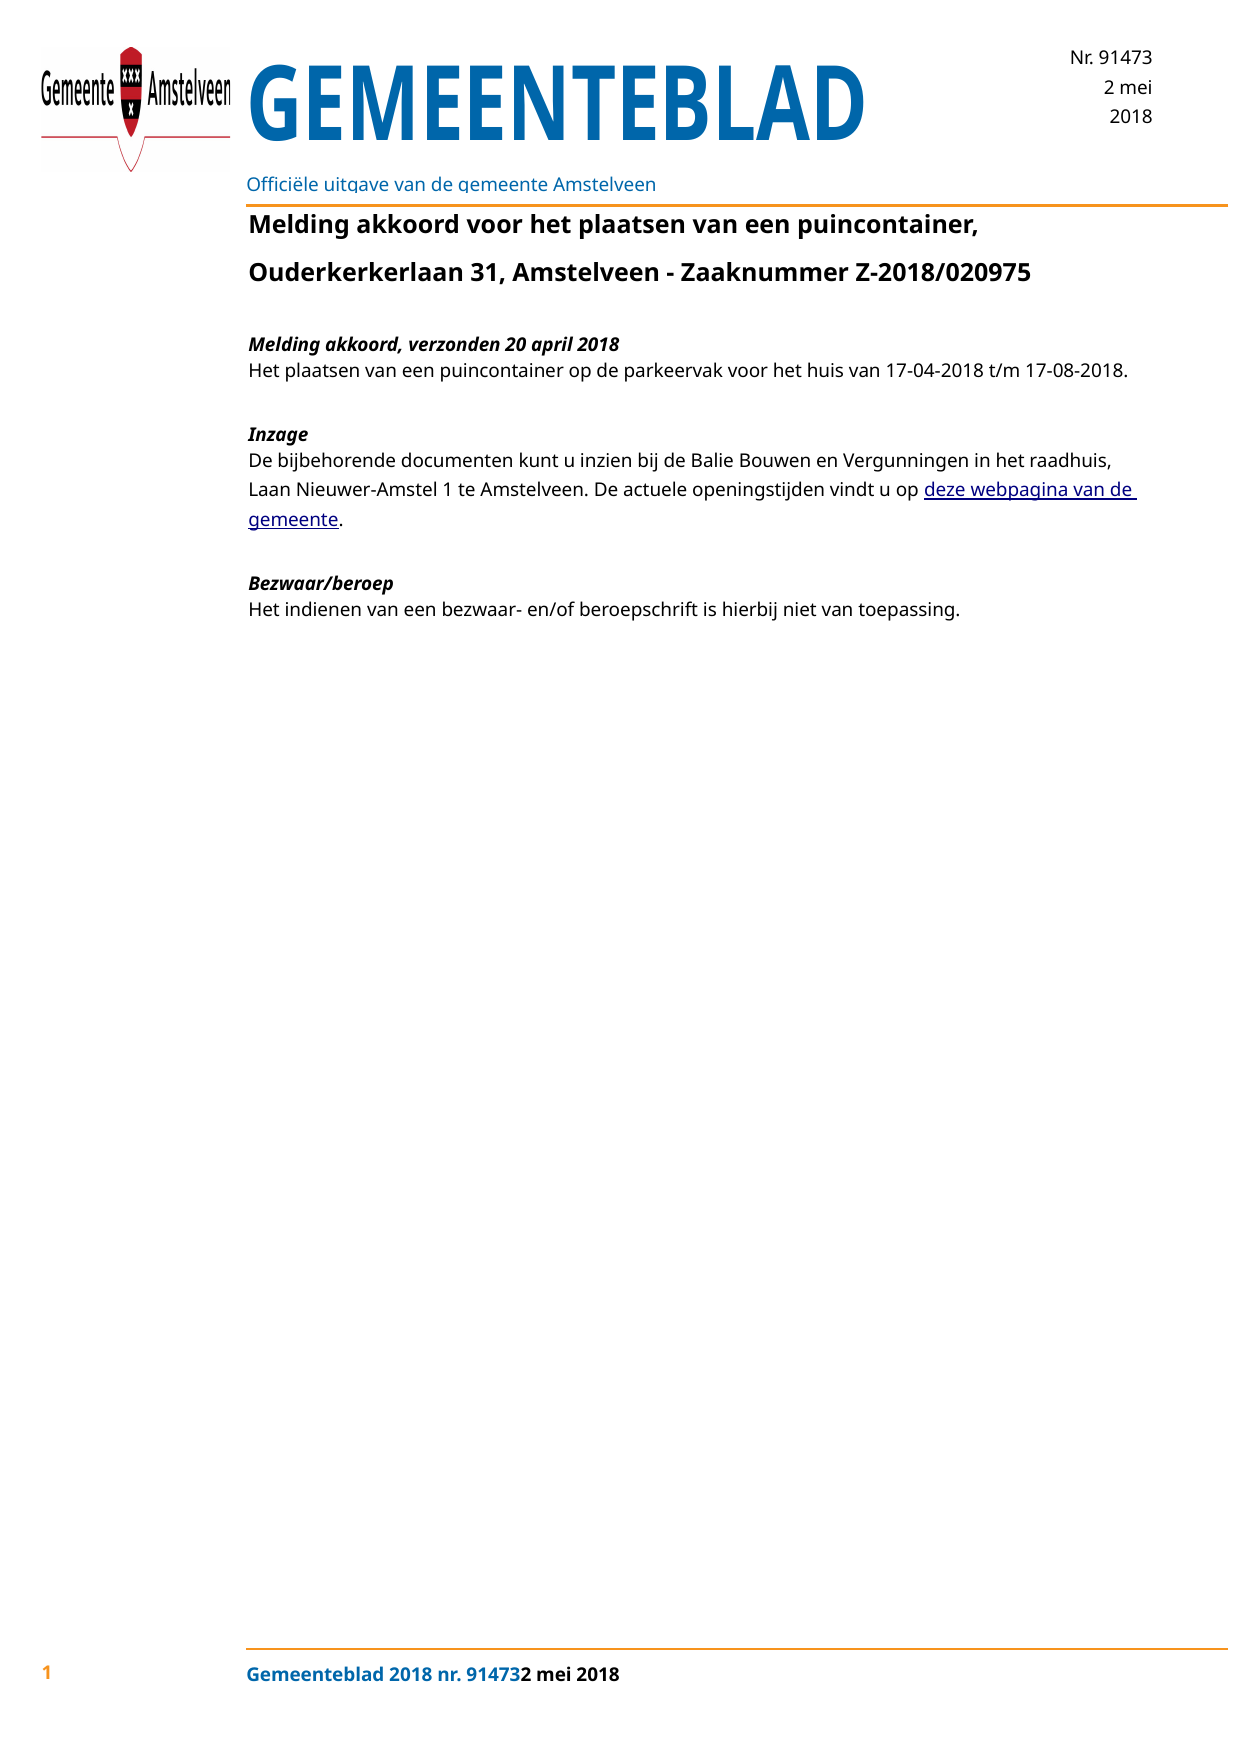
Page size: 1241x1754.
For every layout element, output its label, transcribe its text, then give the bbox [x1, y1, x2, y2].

text Melding akkoord voor het plaatsen van een puincontainer, Ouderkerkerlaan 31, Amstelveen - Zaaknummer Z-2018/020975 [248, 207, 1152, 288]
text Het plaatsen van een puincontainer op de parkeervak voor het huis van 17-04-2018 t/m 17-08-2018. [248, 357, 1152, 383]
text Melding akkoord, verzonden 20 april 2018 [248, 331, 1152, 357]
text Het indienen van een bezwaar- en/of beroepschrift is hierbij niet van toepassing. [248, 596, 1152, 621]
text Bezwaar/beroep [248, 570, 1152, 596]
text De bijbehorende documenten kunt u inzien bij de Balie Bouwen en Vergunningen in het raadhuis, Laan Nieuwer-Amstel 1 te Amstelveen. De actuele openingstijden vindt u op deze webpagina van de gemeente. [248, 447, 1152, 532]
picture [41, 47, 231, 172]
text Inzage [248, 421, 1152, 447]
